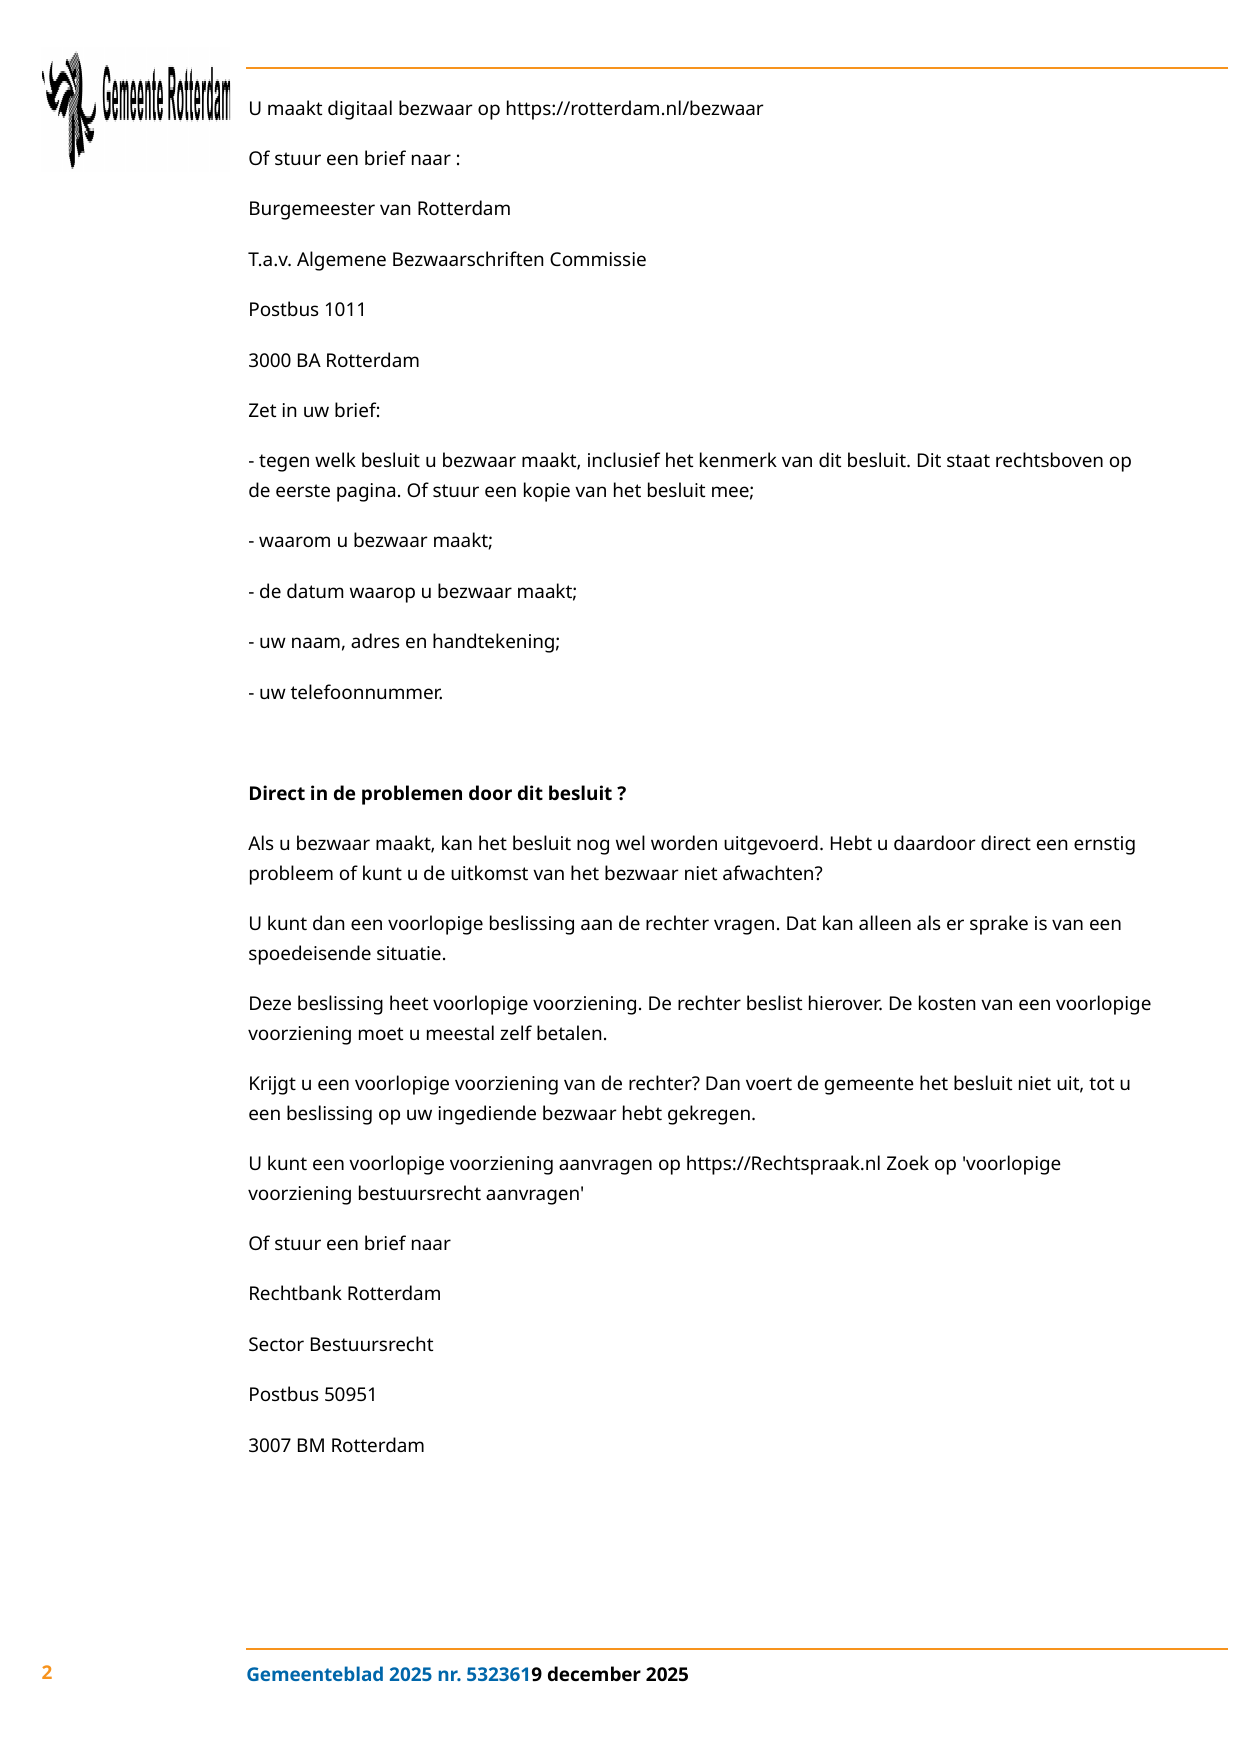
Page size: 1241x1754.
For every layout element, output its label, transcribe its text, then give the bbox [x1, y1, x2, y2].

text Rechtbank Rotterdam [248, 1281, 1152, 1306]
text - de datum waarop u bezwaar maakt; [248, 578, 1152, 604]
text Sector Bestuursrecht [248, 1331, 1152, 1357]
text Burgemeester van Rotterdam [248, 196, 1152, 221]
text Als u bezwaar maakt, kan het besluit nog wel worden uitgevoerd. Hebt u daardoor direct een ernstig probleem of kunt u de uitkomst van het bezwaar niet afwachten? [248, 830, 1152, 886]
text U kunt een voorlopige voorziening aanvragen op https://Rechtspraak.nl Zoek op 'voorlopige voorziening bestuursrecht aanvragen' [248, 1150, 1152, 1206]
text - tegen welk besluit u bezwaar maakt, inclusief het kenmerk van dit besluit. Dit staat rechtsboven op de eerste pagina. Of stuur een kopie van het besluit mee; [248, 448, 1152, 503]
text Zet in uw brief: [248, 397, 1152, 423]
text T.a.v. Algemene Bezwaarschriften Commissie [248, 246, 1152, 272]
text Of stuur een brief naar [248, 1230, 1152, 1256]
text U kunt dan een voorlopige beslissing aan de rechter vragen. Dat kan alleen als er sprake is van een spoedeisende situatie. [248, 910, 1152, 966]
text Postbus 50951 [248, 1381, 1152, 1407]
text - waarom u bezwaar maakt; [248, 528, 1152, 553]
text Direct in de problemen door dit besluit ? [248, 780, 1152, 806]
text U maakt digitaal bezwaar op https://rotterdam.nl/bezwaar [248, 95, 1152, 121]
text Krijgt u een voorlopige voorziening van de rechter? Dan voert de gemeente het besluit niet uit, tot u een beslissing op uw ingediende bezwaar hebt gekregen. [248, 1070, 1152, 1126]
text - uw telefoonnummer. [248, 679, 1152, 705]
text - uw naam, adres en handtekening; [248, 628, 1152, 654]
text Deze beslissing heet voorlopige voorziening. De rechter beslist hierover. De kosten van een voorlopige voorziening moet u meestal zelf betalen. [248, 990, 1152, 1046]
text 3000 BA Rotterdam [248, 347, 1152, 373]
picture [41, 47, 231, 172]
text Of stuur een brief naar : [248, 145, 1152, 171]
text 3007 BM Rotterdam [248, 1432, 1152, 1458]
text Postbus 1011 [248, 296, 1152, 322]
